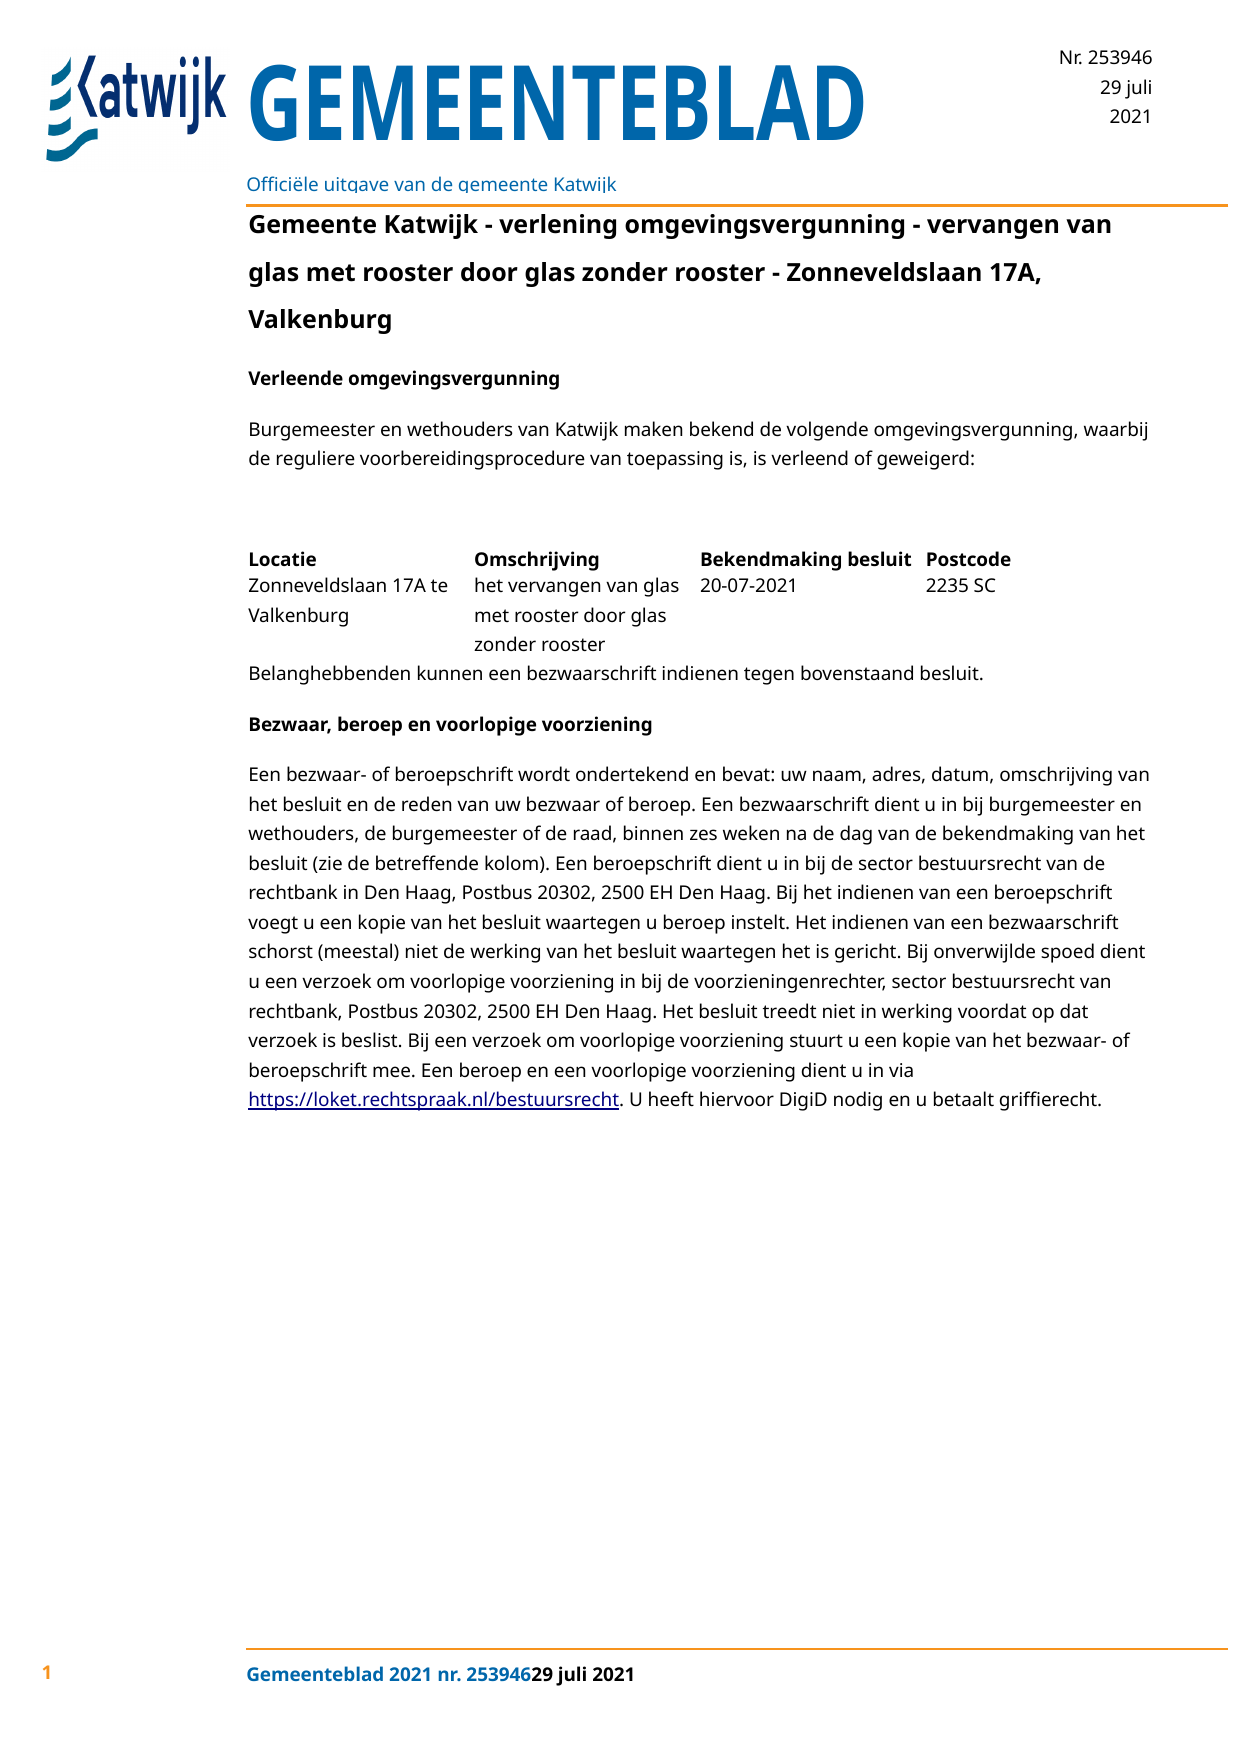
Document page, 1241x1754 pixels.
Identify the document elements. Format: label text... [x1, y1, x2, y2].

table_cell 20-07-2021 [700, 572, 926, 657]
text Een bezwaar- of beroepschrift wordt ondertekend en bevat: uw naam, adres, datum, omschrijving van het besluit en de reden van uw bezwaar of beroep. Een bezwaarschrift dient u in bij burgemeester en wethouders, de burgemeester of de raad, binnen zes weken na de dag van de bekendmaking van het besluit (zie de betreffende kolom). Een beroepschrift dient u in bij de sector bestuursrecht van de rechtbank in Den Haag, Postbus 20302, 2500 EH Den Haag. Bij het indienen van een beroepschrift voegt u een kopie van het besluit waartegen u beroep instelt. Het indienen van een bezwaarschrift schorst (meestal) niet de werking van het besluit waartegen het is gericht. Bij onverwijlde spoed dient u een verzoek om voorlopige voorziening in bij de voorzieningenrechter, sector bestuursrecht van rechtbank, Postbus 20302, 2500 EH Den Haag. Het besluit treedt niet in werking voordat op dat verzoek is beslist. Bij een verzoek om voorlopige voorziening stuurt u een kopie van het bezwaar- of beroepschrift mee. Een beroep en een voorlopige voorziening dient u in via https://loket.rechtspraak.nl/bestuursrecht. U heeft hiervoor DigiD nodig en u betaalt griffierecht. [248, 761, 1152, 1112]
table_header Omschrijving [474, 546, 700, 572]
table_header Postcode [926, 546, 1152, 572]
table_cell Zonneveldslaan 17A te Valkenburg [248, 572, 474, 657]
text Burgemeester en wethouders van Katwijk maken bekend de volgende omgevingsvergunning, waarbij de reguliere voorbereidingsprocedure van toepassing is, is verleend of geweigerd: [248, 416, 1152, 471]
table_header Locatie [248, 546, 474, 572]
text Bezwaar, beroep en voorlopige voorziening [248, 711, 1152, 736]
picture [41, 47, 231, 172]
text Verleende omgevingsvergunning [248, 366, 1152, 391]
table_cell 2235 SC [926, 572, 1152, 657]
text Belanghebbenden kunnen een bezwaarschrift indienen tegen bovenstaand besluit. [248, 660, 1152, 686]
table_cell het vervangen van glas met rooster door glas zonder rooster [474, 572, 700, 657]
table_header Bekendmaking besluit [700, 546, 926, 572]
text Gemeente Katwijk - verlening omgevingsvergunning - vervangen van glas met rooster door glas zonder rooster - Zonneveldslaan 17A, Valkenburg [248, 207, 1152, 336]
